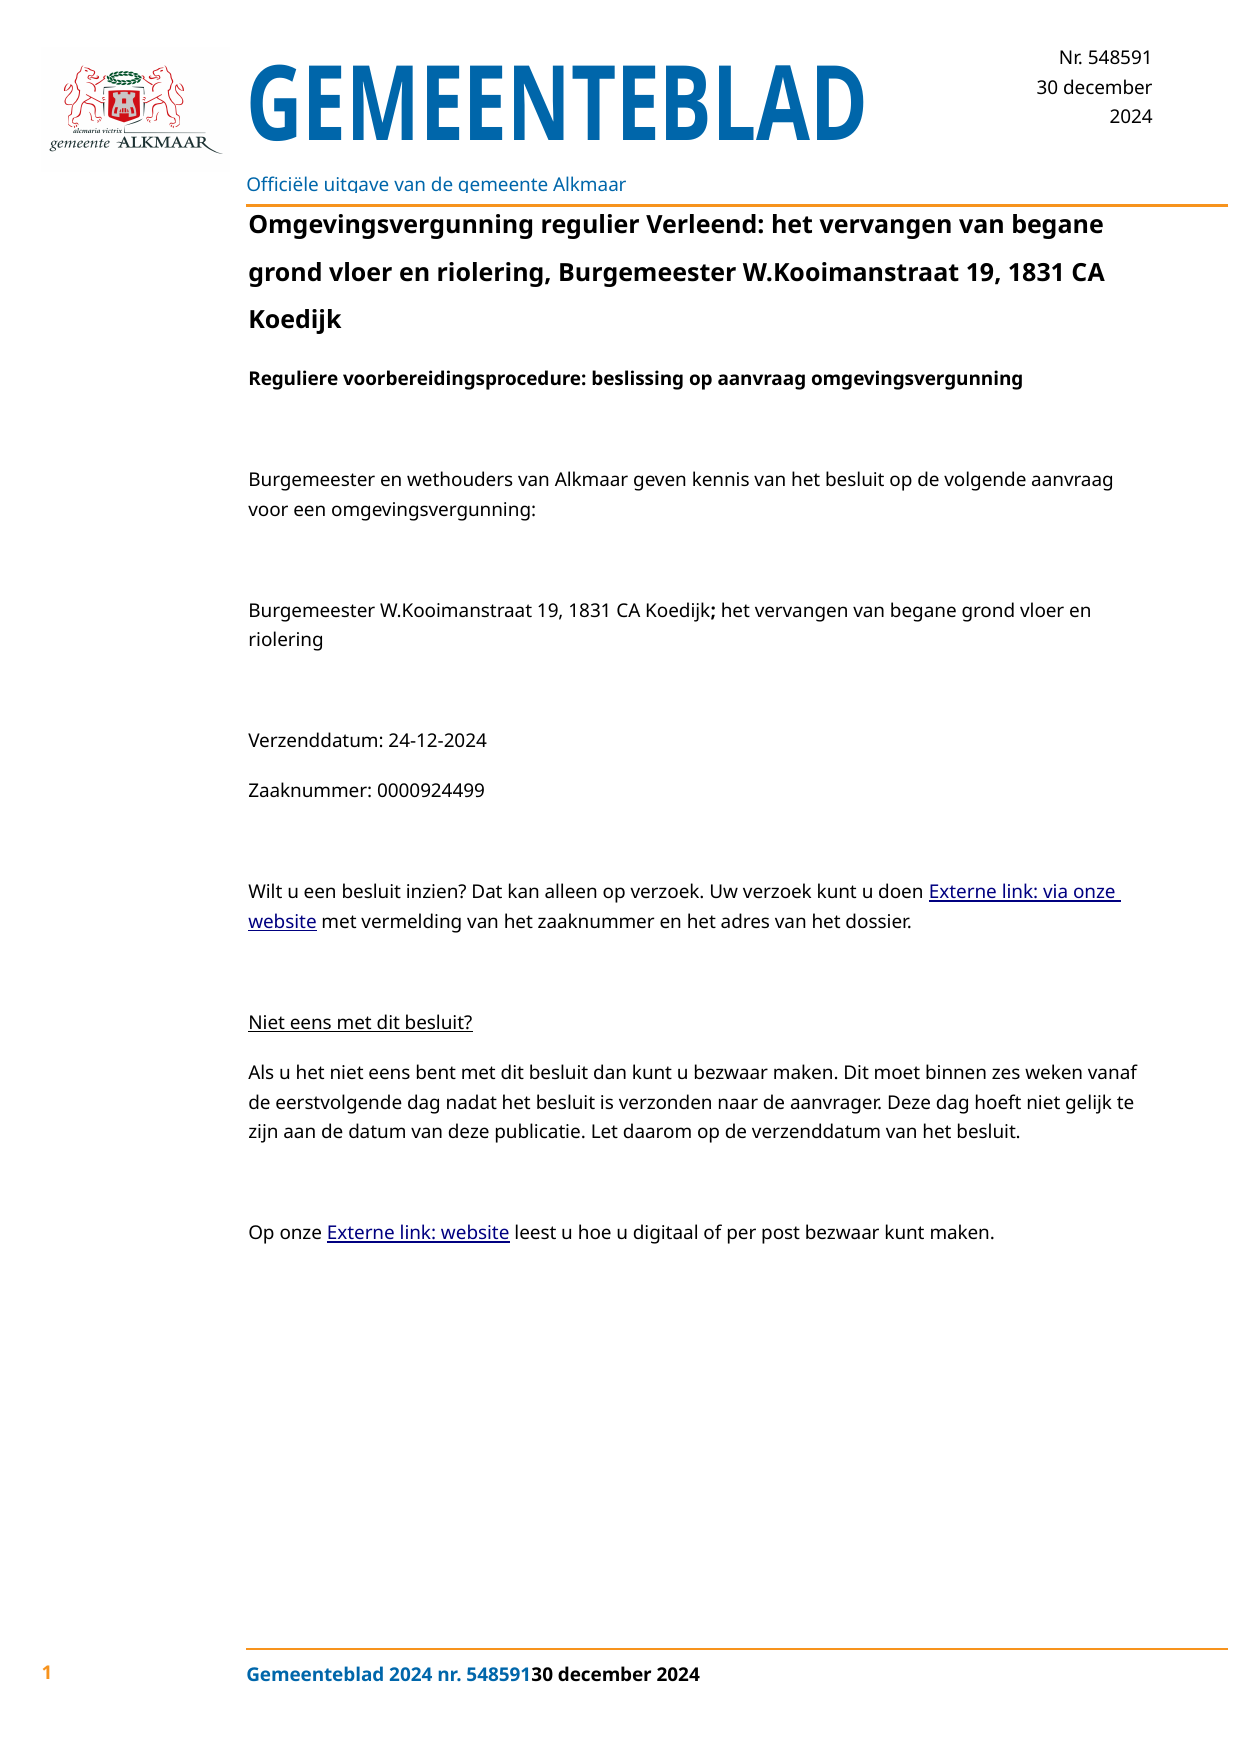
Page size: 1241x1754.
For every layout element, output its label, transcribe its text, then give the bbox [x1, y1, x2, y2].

text Burgemeester W.Kooimanstraat 19, 1831 CA Koedijk; het vervangen van begane grond vloer en riolering [248, 597, 1152, 652]
text Als u het niet eens bent met dit besluit dan kunt u bezwaar maken. Dit moet binnen zes weken vanaf de eerstvolgende dag nadat het besluit is verzonden naar de aanvrager. Deze dag hoeft niet gelijk te zijn aan de datum van deze publicatie. Let daarom op de verzenddatum van het besluit. [248, 1059, 1152, 1144]
text Wilt u een besluit inzien? Dat kan alleen op verzoek. Uw verzoek kunt u doen Externe link: via onze website met vermelding van het zaaknummer en het adres van het dossier. [248, 878, 1152, 934]
text Reguliere voorbereidingsprocedure: beslissing op aanvraag omgevingsvergunning [248, 366, 1152, 391]
text Zaaknummer: 0000924499 [248, 778, 1152, 803]
text Niet eens met dit besluit? [248, 1009, 1152, 1034]
picture [41, 47, 231, 172]
text Verzenddatum: 24-12-2024 [248, 727, 1152, 753]
text Omgevingsvergunning regulier Verleend: het vervangen van begane grond vloer en riolering, Burgemeester W.Kooimanstraat 19, 1831 CA Koedijk [248, 207, 1152, 336]
text Op onze Externe link: website leest u hoe u digitaal of per post bezwaar kunt maken. [248, 1219, 1152, 1245]
text Burgemeester en wethouders van Alkmaar geven kennis van het besluit op de volgende aanvraag voor een omgevingsvergunning: [248, 466, 1152, 522]
